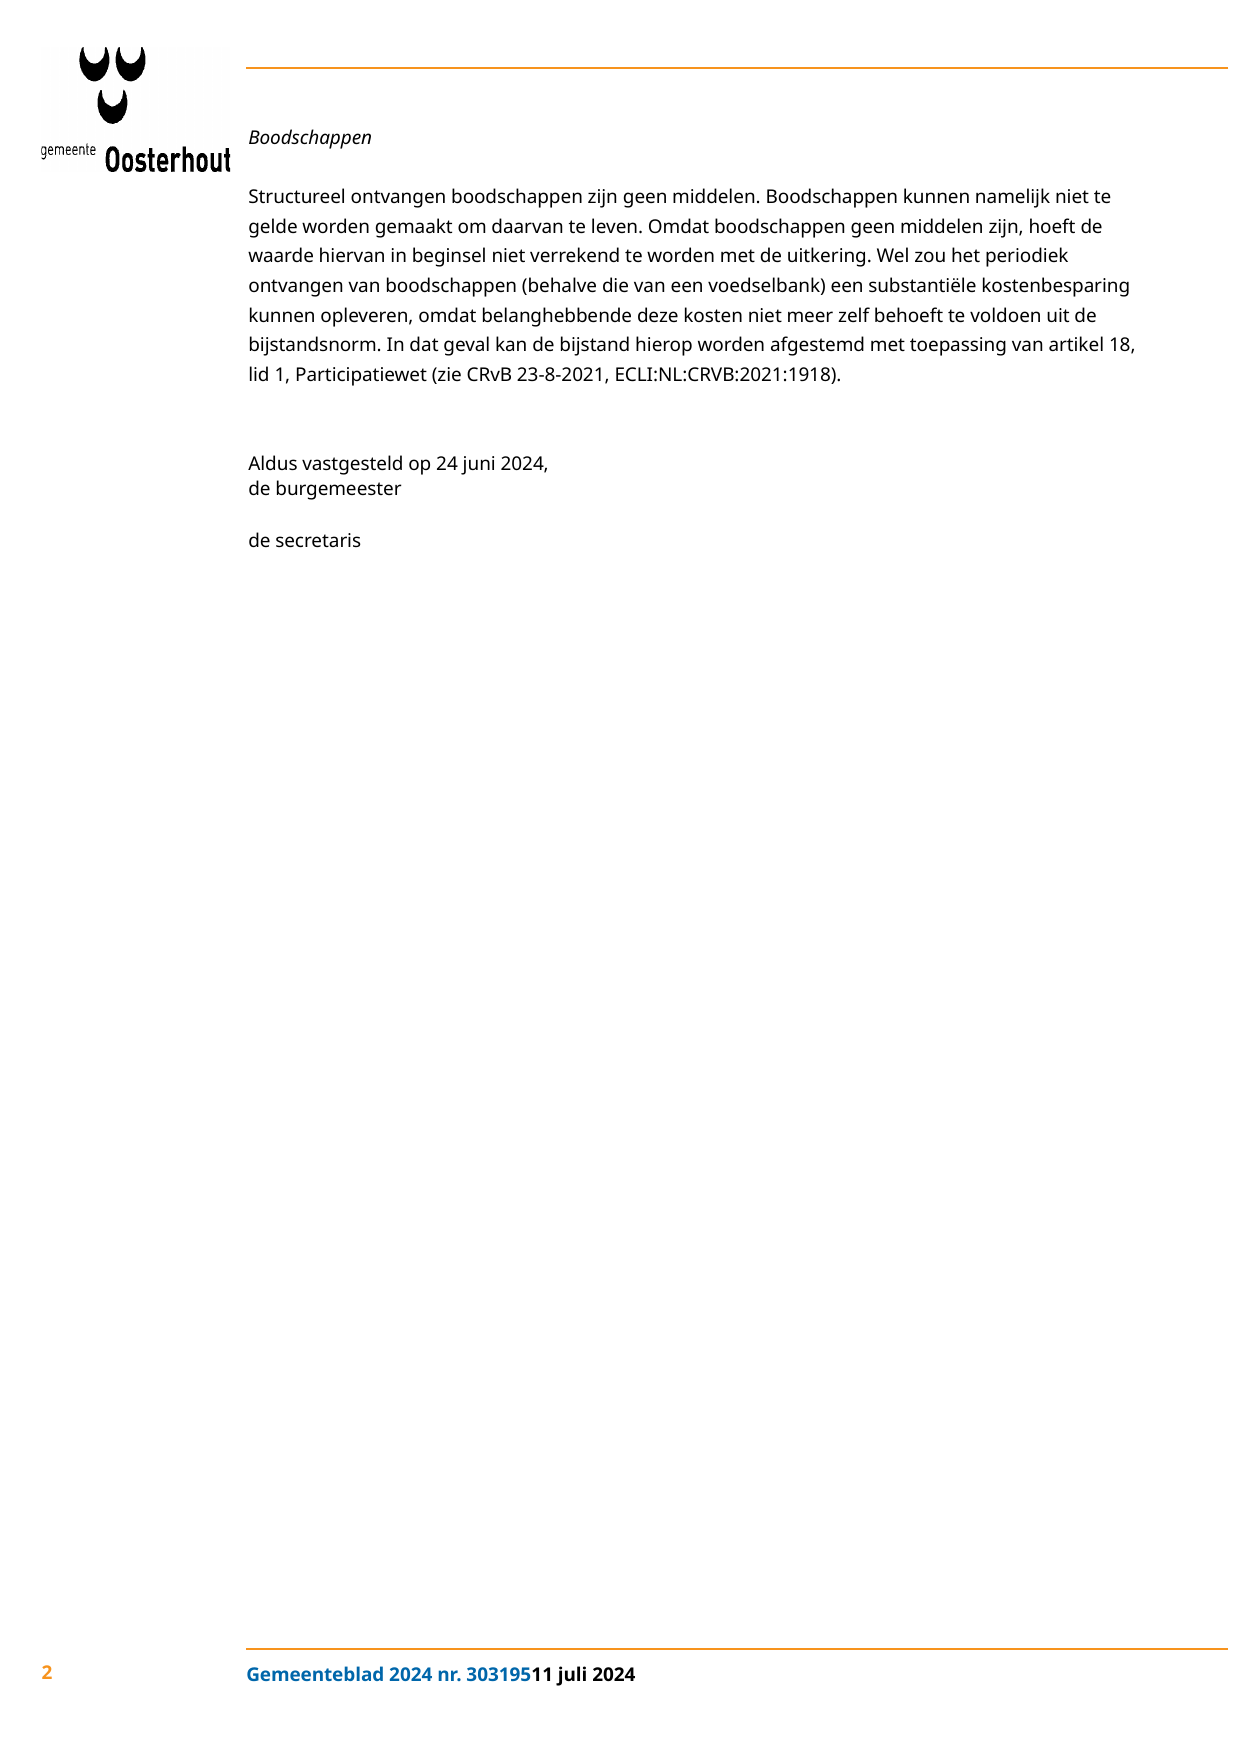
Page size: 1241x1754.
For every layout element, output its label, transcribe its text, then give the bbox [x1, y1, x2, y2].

picture [41, 47, 231, 172]
text de burgemeester [248, 476, 1152, 501]
text de secretaris [248, 527, 1152, 553]
text Aldus vastgesteld op 24 juni 2024, [248, 450, 1152, 476]
text Boodschappen [248, 124, 1152, 150]
text Structureel ontvangen boodschappen zijn geen middelen. Boodschappen kunnen namelijk niet te gelde worden gemaakt om daarvan te leven. Omdat boodschappen geen middelen zijn, hoeft de waarde hiervan in beginsel niet verrekend te worden met de uitkering. Wel zou het periodiek ontvangen van boodschappen (behalve die van een voedselbank) een substantiële kostenbesparing kunnen opleveren, omdat belanghebbende deze kosten niet meer zelf behoeft te voldoen uit de bijstandsnorm. In dat geval kan de bijstand hierop worden afgestemd met toepassing van artikel 18, lid 1, Participatiewet (zie CRvB 23-8-2021, ECLI:NL:CRVB:2021:1918). [248, 183, 1152, 387]
